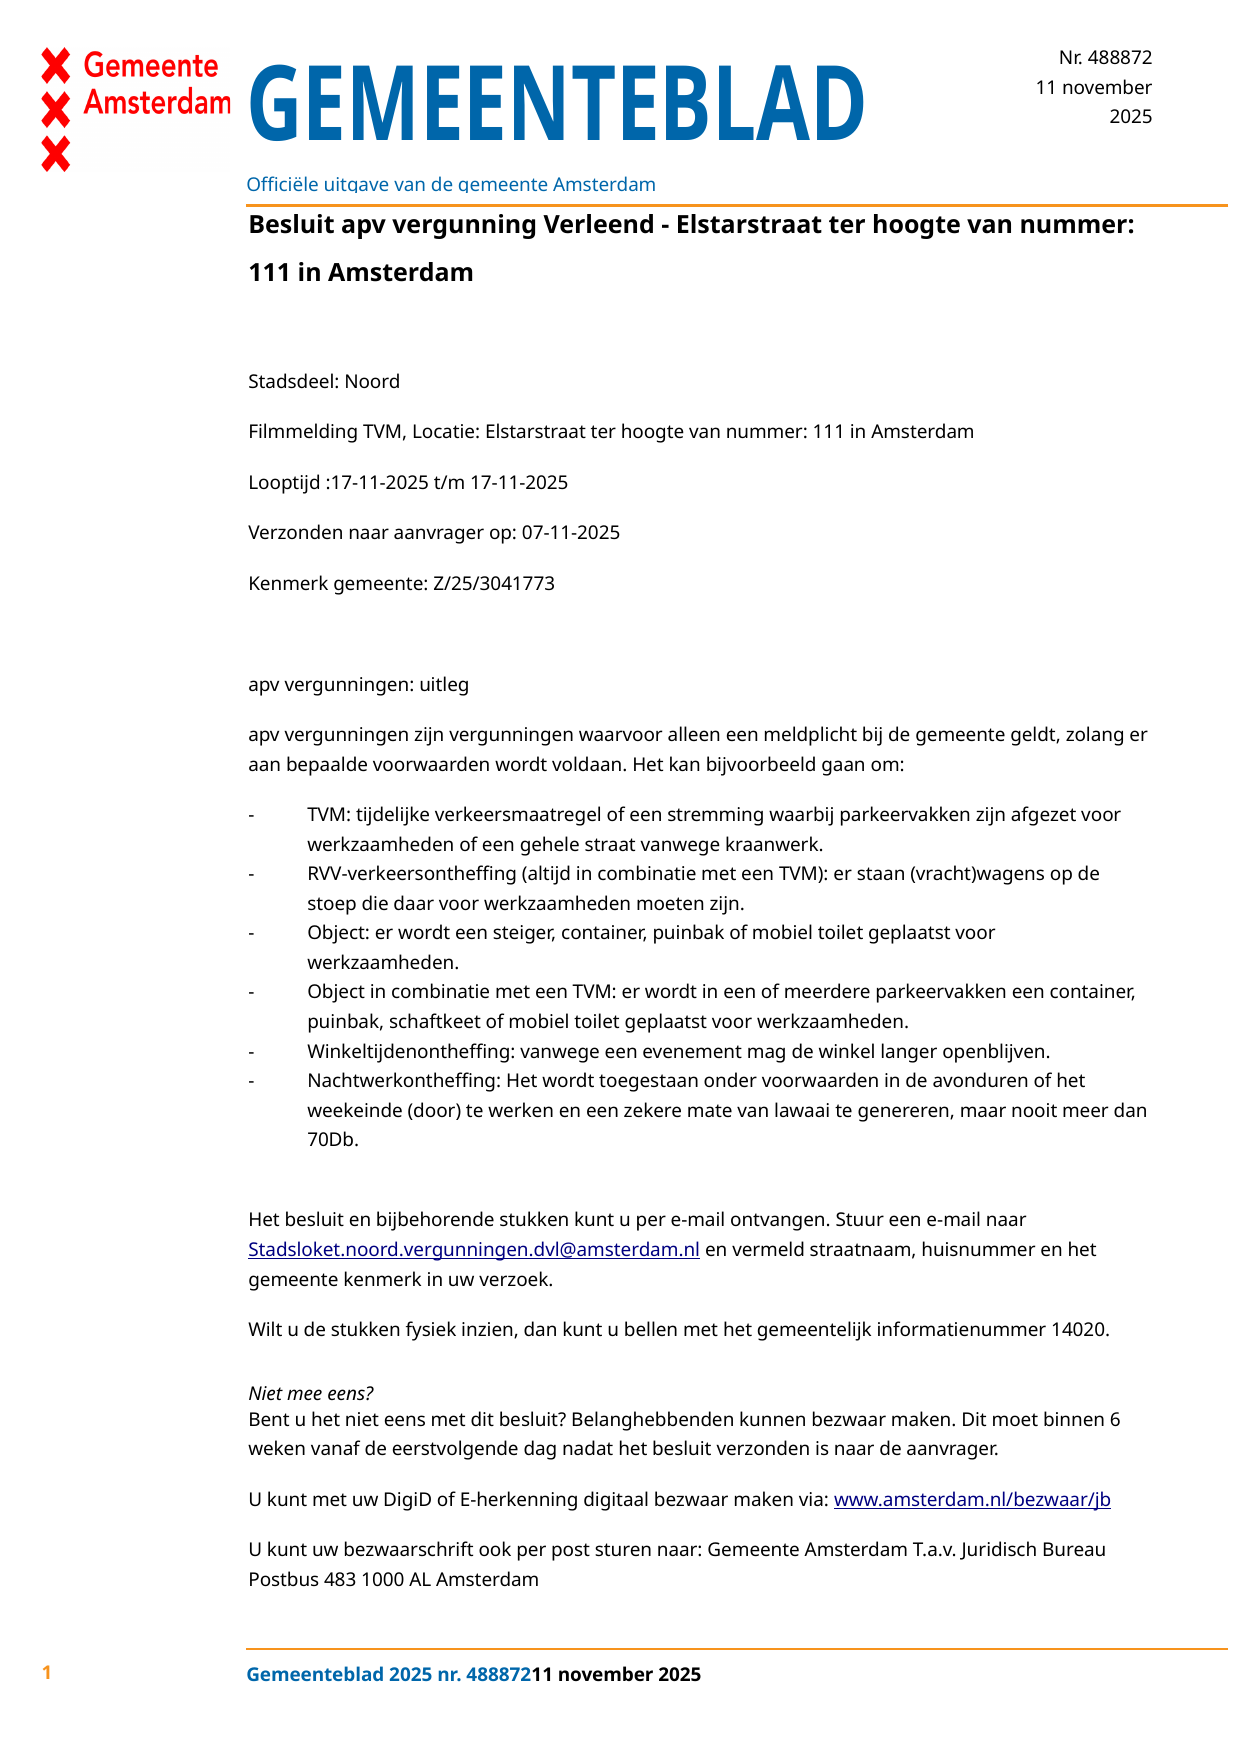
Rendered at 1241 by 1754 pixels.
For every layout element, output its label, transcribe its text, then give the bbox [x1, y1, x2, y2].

list Object in combinatie met een TVM: er wordt in een of meerdere parkeervakken een container, puinbak, schaftkeet of mobiel toilet geplaatst voor werkzaamheden. [248, 979, 1152, 1034]
list RVV-verkeersontheffing (altijd in combinatie met een TVM): er staan (vracht)wagens op de stoep die daar voor werkzaamheden moeten zijn. [248, 860, 1152, 916]
list Nachtwerkontheffing: Het wordt toegestaan onder voorwaarden in de avonduren of het weekeinde (door) te werken en een zekere mate van lawaai te genereren, maar nooit meer dan 70Db. [248, 1067, 1152, 1152]
text apv vergunningen zijn vergunningen waarvoor alleen een meldplicht bij de gemeente geldt, zolang er aan bepaalde voorwaarden wordt voldaan. Het kan bijvoorbeeld gaan om: [248, 721, 1152, 777]
text Verzonden naar aanvrager op: 07-11-2025 [248, 519, 1152, 545]
text U kunt uw bezwaarschrift ook per post sturen naar: Gemeente Amsterdam T.a.v. Juridisch Bureau Postbus 483 1000 AL Amsterdam [248, 1536, 1152, 1592]
text Looptijd :17-11-2025 t/m 17-11-2025 [248, 469, 1152, 495]
text Besluit apv vergunning Verleend - Elstarstraat ter hoogte van nummer: 111 in Amsterdam [248, 207, 1152, 288]
text Wilt u de stukken fysiek inzien, dan kunt u bellen met het gemeentelijk informatienummer 14020. [248, 1316, 1152, 1342]
text Filmmelding TVM, Locatie: Elstarstraat ter hoogte van nummer: 111 in Amsterdam [248, 419, 1152, 444]
text Het besluit en bijbehorende stukken kunt u per e-mail ontvangen. Stuur een e-mail naar Stadsloket.noord.vergunningen.dvl@amsterdam.nl en vermeld straatnaam, huisnummer en het gemeente kenmerk in uw verzoek. [248, 1207, 1152, 1292]
text apv vergunningen: uitleg [248, 671, 1152, 697]
picture [41, 47, 231, 172]
text Stadsdeel: Noord [248, 368, 1152, 394]
text U kunt met uw DigiD of E-herkenning digitaal bezwaar maken via: www.amsterdam.nl/bezwaar/jb [248, 1486, 1152, 1512]
list TVM: tijdelijke verkeersmaatregel of een stremming waarbij parkeervakken zijn afgezet voor werkzaamheden of een gehele straat vanwege kraanwerk. [248, 801, 1152, 857]
text Niet mee eens? [248, 1380, 1152, 1406]
text Bent u het niet eens met dit besluit? Belanghebbenden kunnen bezwaar maken. Dit moet binnen 6 weken vanaf de eerstvolgende dag nadat het besluit verzonden is naar de aanvrager. [248, 1406, 1152, 1461]
list Winkeltijdenontheffing: vanwege een evenement mag de winkel langer openblijven. [248, 1038, 1152, 1064]
text Kenmerk gemeente: Z/25/3041773 [248, 570, 1152, 596]
list Object: er wordt een steiger, container, puinbak of mobiel toilet geplaatst voor werkzaamheden. [248, 919, 1152, 975]
